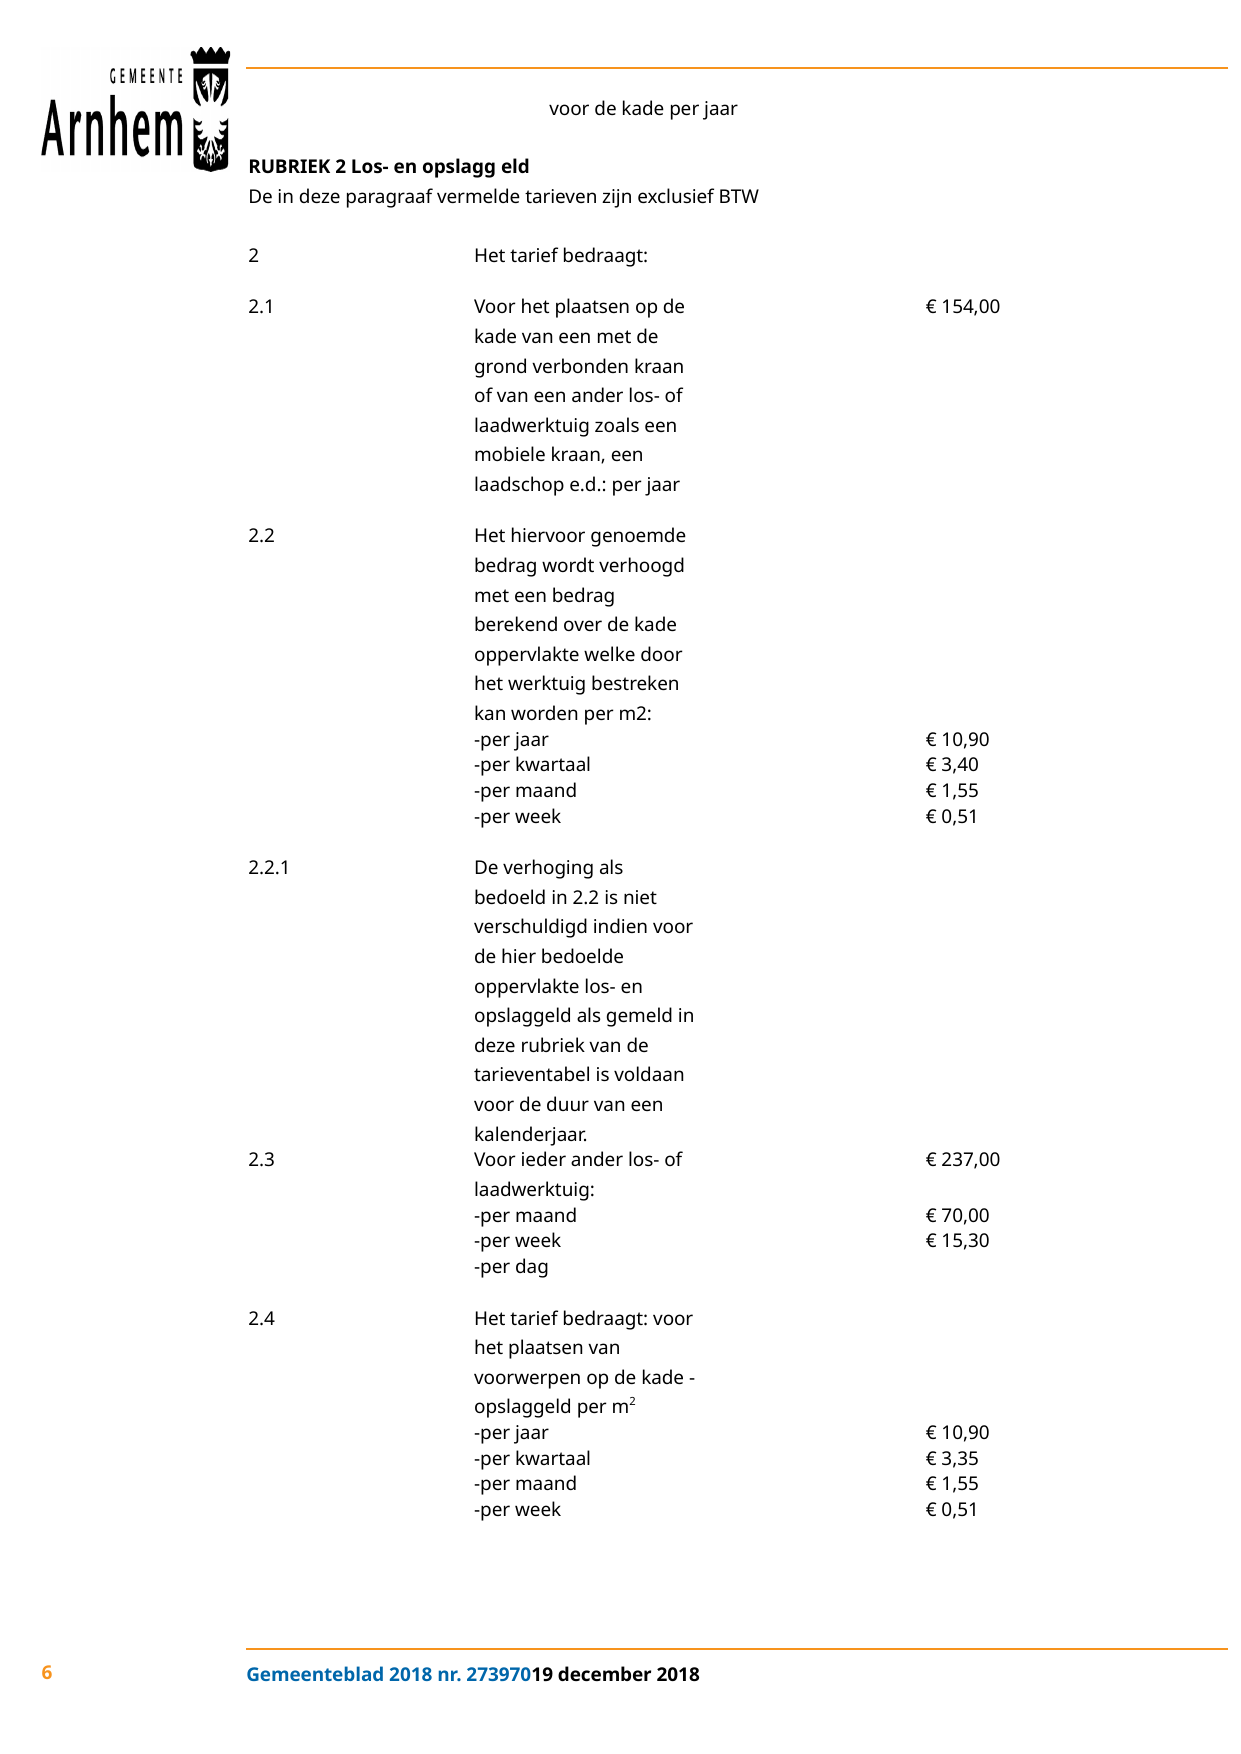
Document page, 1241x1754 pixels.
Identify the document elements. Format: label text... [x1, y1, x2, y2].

table_cell [700, 855, 926, 1146]
table_cell [700, 268, 926, 294]
table_cell [926, 855, 1152, 1146]
table_cell € 1,55 [926, 1471, 1152, 1496]
table_cell Het hiervoor genoemde bedrag wordt verhoogd met een bedrag berekend over de kade oppervlakte welke door het werktuig bestreken kan worden per m2: [474, 523, 700, 726]
table_cell [248, 777, 474, 803]
table_cell [926, 829, 1152, 854]
table_cell [700, 1253, 926, 1279]
table_cell [700, 1202, 926, 1227]
table_header [850, 95, 1152, 121]
table_cell € 0,51 [926, 803, 1152, 829]
table_cell [700, 1146, 926, 1202]
table_cell [474, 268, 700, 294]
table_cell Voor ieder ander los- of laadwerktuig: [474, 1146, 700, 1202]
table_cell [248, 1445, 474, 1471]
table_cell [700, 1445, 926, 1471]
table_cell [700, 1279, 926, 1305]
table_cell [700, 1305, 926, 1419]
table_cell Voor het plaatsen op de kade van een met de grond verbonden kraan of van een ander los- of laadwerktuig zoals een mobiele kraan, een laadschop e.d.: per jaar [474, 294, 700, 497]
table_cell [248, 1228, 474, 1253]
table_cell [926, 497, 1152, 523]
text RUBRIEK 2 Los- en opslagg eld [248, 153, 1152, 179]
table_cell [700, 803, 926, 829]
table_cell [474, 829, 700, 854]
table_cell [700, 294, 926, 497]
table_cell -per maand [474, 777, 700, 803]
table_cell [248, 803, 474, 829]
table_header 2 [248, 242, 474, 268]
table_cell [248, 1419, 474, 1445]
table_cell 2.1 [248, 294, 474, 497]
table_cell € 15,30 [926, 1228, 1152, 1253]
table_header Het tarief bedraagt: [474, 242, 700, 268]
table_cell De verhoging als bedoeld in 2.2 is niet verschuldigd indien voor de hier bedoelde oppervlakte los- en opslaggeld als gemeld in deze rubriek van de tarieventabel is voldaan voor de duur van een kalenderjaar. [474, 855, 700, 1146]
table_cell [926, 1279, 1152, 1305]
table_cell 2.2 [248, 523, 474, 726]
table_cell [700, 523, 926, 726]
table_cell -per dag [474, 1253, 700, 1279]
table_cell [700, 726, 926, 752]
table_cell 2.2.1 [248, 855, 474, 1146]
table_header [700, 242, 926, 268]
table_cell [248, 268, 474, 294]
table_cell [248, 752, 474, 777]
text De in deze paragraaf vermelde tarieven zijn exclusief BTW [248, 183, 1152, 209]
table_cell -per maand [474, 1202, 700, 1227]
table_header voor de kade per jaar [549, 95, 850, 121]
table_cell [700, 829, 926, 854]
table_cell [926, 1253, 1152, 1279]
table_cell -per jaar [474, 726, 700, 752]
table_cell [700, 1419, 926, 1445]
table_cell [700, 1228, 926, 1253]
table_cell Het tarief bedraagt: voor het plaatsen van voorwerpen op de kade - opslaggeld per m2 [474, 1305, 700, 1419]
table_header [248, 95, 549, 121]
table_cell [474, 497, 700, 523]
table_cell [248, 829, 474, 854]
table_cell -per jaar [474, 1419, 700, 1445]
table_cell [926, 268, 1152, 294]
table_cell [926, 523, 1152, 726]
table_cell [248, 1279, 474, 1305]
table_cell [248, 1496, 474, 1522]
table_cell -per week [474, 1228, 700, 1253]
table_cell -per kwartaal [474, 752, 700, 777]
table_cell [248, 726, 474, 752]
table_cell -per kwartaal [474, 1445, 700, 1471]
table_cell € 0,51 [926, 1496, 1152, 1522]
table_header [926, 242, 1152, 268]
table_cell [248, 1253, 474, 1279]
table_cell [700, 1496, 926, 1522]
table_cell -per maand [474, 1471, 700, 1496]
table_cell [700, 1471, 926, 1496]
table_cell -per week [474, 1496, 700, 1522]
table_cell -per week [474, 803, 700, 829]
table_cell [248, 1471, 474, 1496]
table_cell € 154,00 [926, 294, 1152, 497]
table_cell [248, 497, 474, 523]
table_cell € 3,35 [926, 1445, 1152, 1471]
table_cell [248, 1202, 474, 1227]
table_cell [700, 752, 926, 777]
picture [41, 47, 231, 172]
table_cell [474, 1279, 700, 1305]
table_cell € 10,90 [926, 1419, 1152, 1445]
table_cell [700, 497, 926, 523]
table_cell € 10,90 [926, 726, 1152, 752]
table_cell [700, 777, 926, 803]
table_cell € 70,00 [926, 1202, 1152, 1227]
table_cell 2.3 [248, 1146, 474, 1202]
table_cell € 3,40 [926, 752, 1152, 777]
table_cell € 1,55 [926, 777, 1152, 803]
table_cell 2.4 [248, 1305, 474, 1419]
table_cell [926, 1305, 1152, 1419]
table_cell € 237,00 [926, 1146, 1152, 1202]
